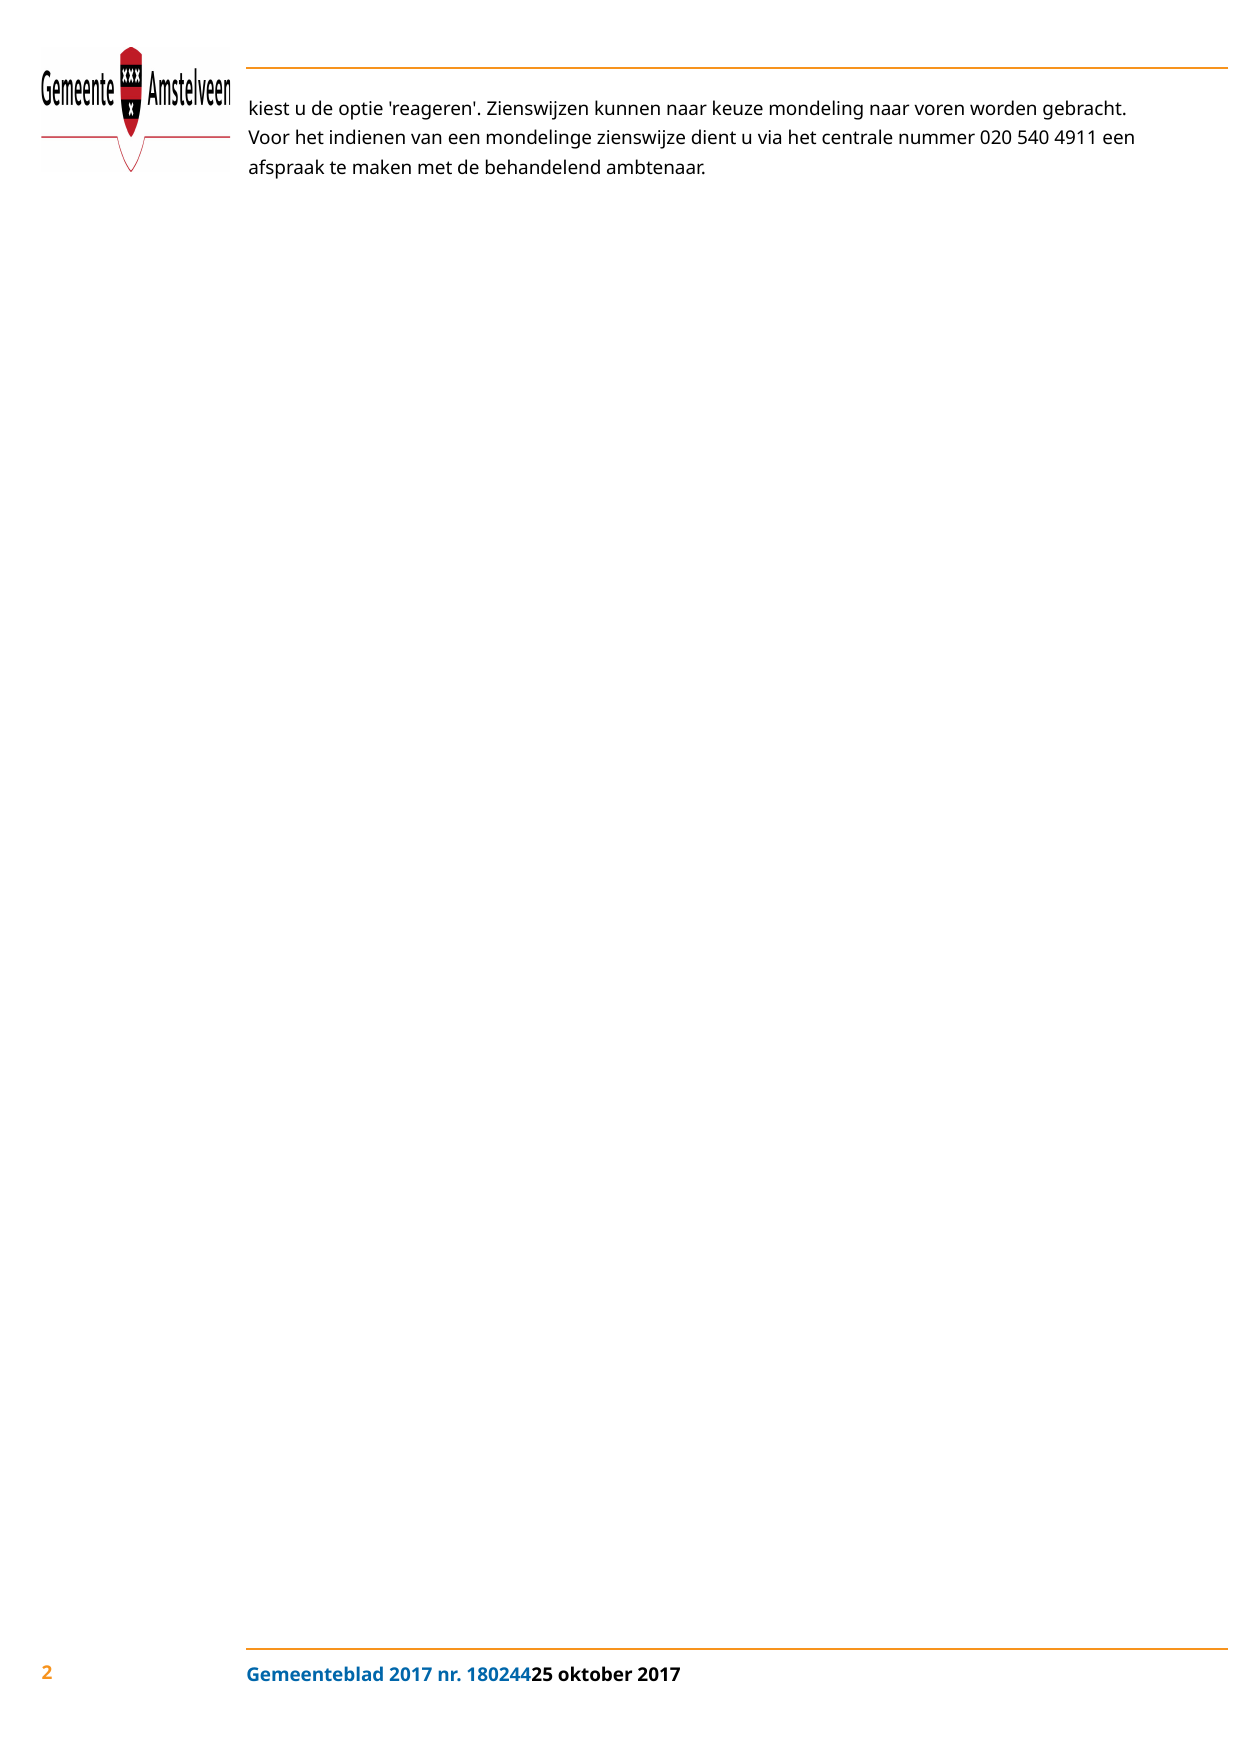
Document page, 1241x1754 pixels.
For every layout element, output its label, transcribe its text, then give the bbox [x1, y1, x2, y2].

text kiest u de optie 'reageren'. Zienswijzen kunnen naar keuze mondeling naar voren worden gebracht. Voor het indienen van een mondelinge zienswijze dient u via het centrale nummer 020 540 4911 een afspraak te maken met de behandelend ambtenaar. [248, 95, 1152, 180]
picture [41, 47, 231, 172]
